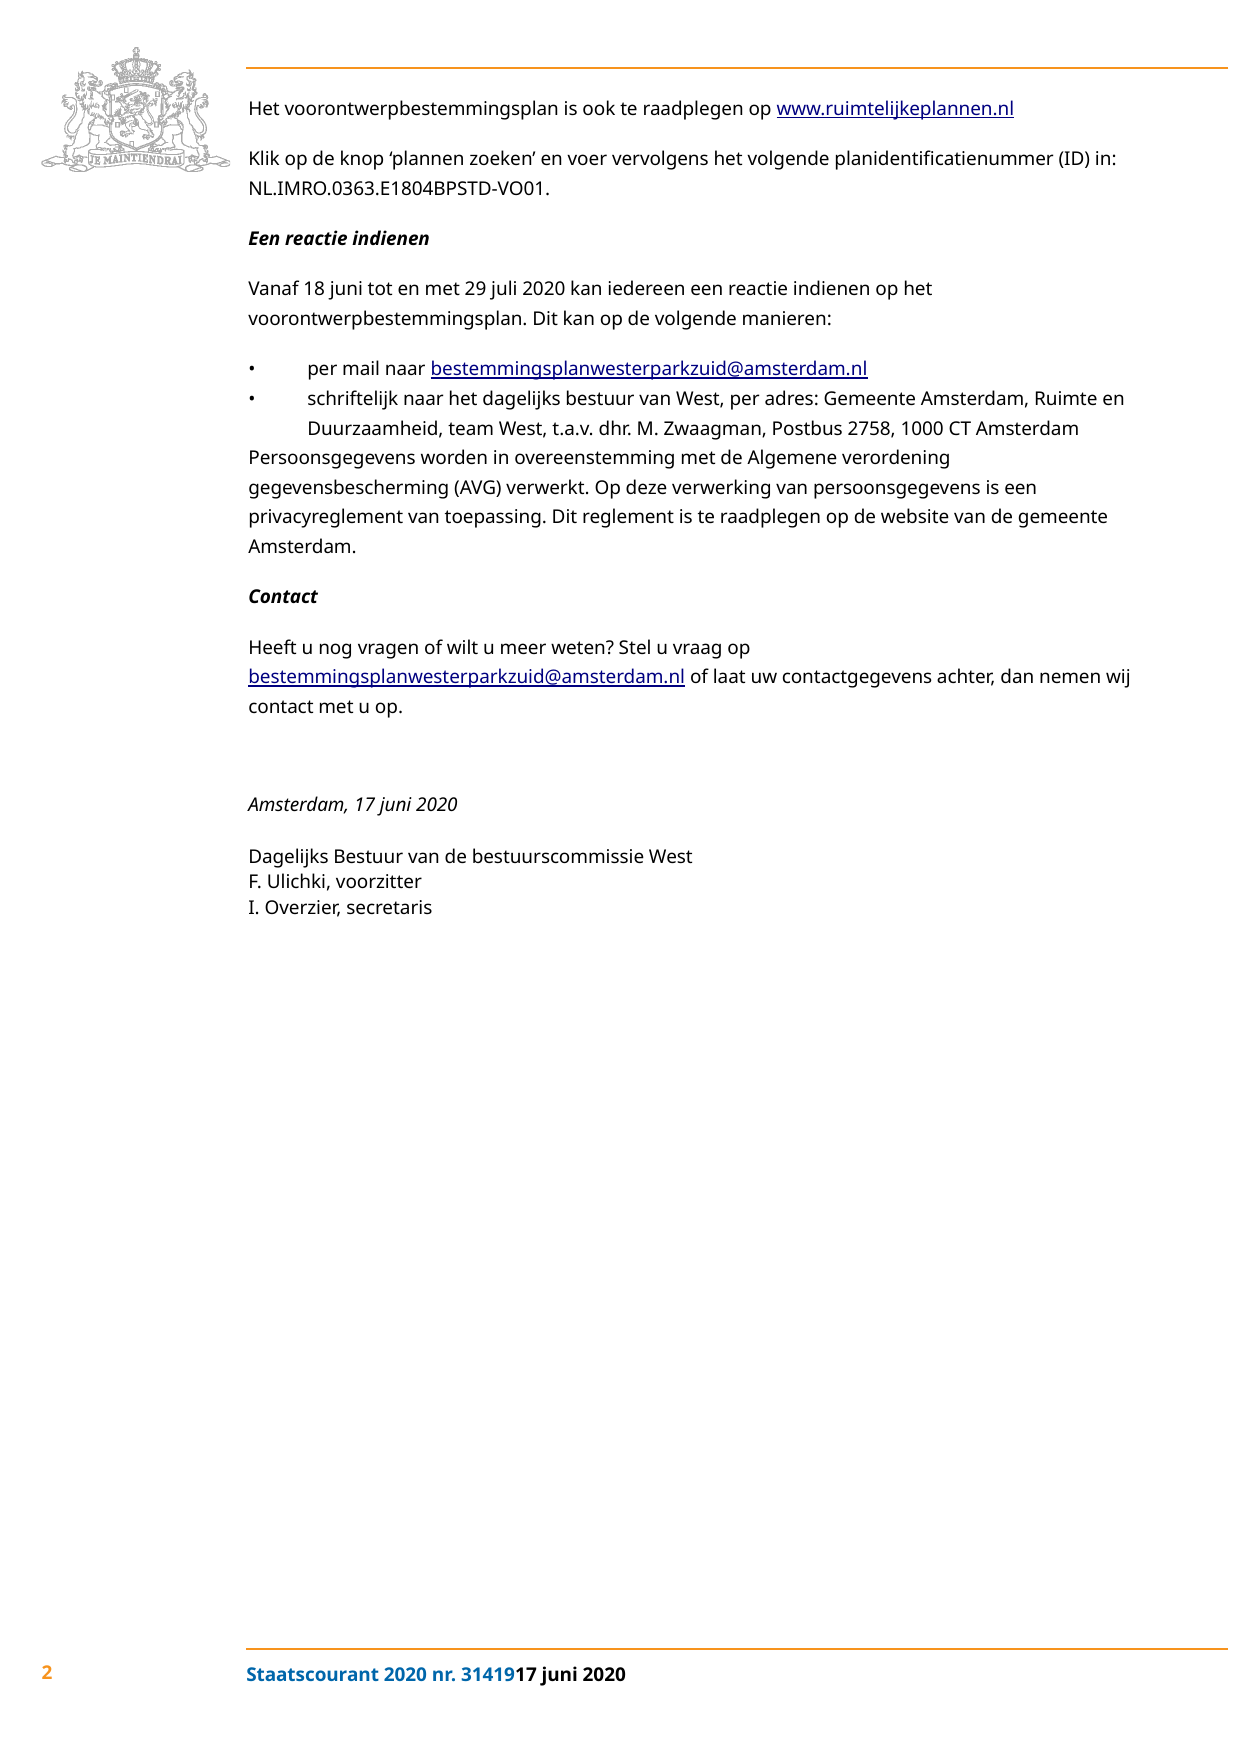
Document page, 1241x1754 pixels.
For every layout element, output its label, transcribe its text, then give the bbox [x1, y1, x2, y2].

text Een reactie indienen [248, 225, 1152, 251]
list schriftelijk naar het dagelijks bestuur van West, per adres: Gemeente Amsterdam, Ruimte en Duurzaamheid, team West, t.a.v. dhr. M. Zwaagman, Postbus 2758, 1000 CT Amsterdam [248, 385, 1152, 441]
list per mail naar bestemmingsplanwesterparkzuid@amsterdam.nl [248, 356, 1152, 381]
text Klik op de knop ‘plannen zoeken’ en voer vervolgens het volgende planidentificatienummer (ID) in: NL.IMRO.0363.E1804BPSTD-VO01. [248, 145, 1152, 201]
text Contact [248, 583, 1152, 609]
text Heeft u nog vragen of wilt u meer weten? Stel u vraag op bestemmingsplanwesterparkzuid@amsterdam.nl of laat uw contactgegevens achter, dan nemen wij contact met u op. [248, 634, 1152, 719]
text Het voorontwerpbestemmingsplan is ook te raadplegen op www.ruimtelijkeplannen.nl [248, 95, 1152, 121]
text I. Overzier, secretaris [248, 894, 1152, 920]
text Amsterdam, 17 juni 2020 [248, 791, 1152, 817]
text Persoonsgegevens worden in overeenstemming met de Algemene verordening gegevensbescherming (AVG) verwerkt. Op deze verwerking van persoonsgegevens is een privacyreglement van toepassing. Dit reglement is te raadplegen op de website van de gemeente Amsterdam. [248, 444, 1152, 559]
text F. Ulichki, voorzitter [248, 868, 1152, 894]
picture [41, 47, 231, 172]
text Vanaf 18 juni tot en met 29 juli 2020 kan iedereen een reactie indienen op het voorontwerpbestemmingsplan. Dit kan op de volgende manieren: [248, 276, 1152, 331]
text Dagelijks Bestuur van de bestuurscommissie West [248, 843, 1152, 868]
